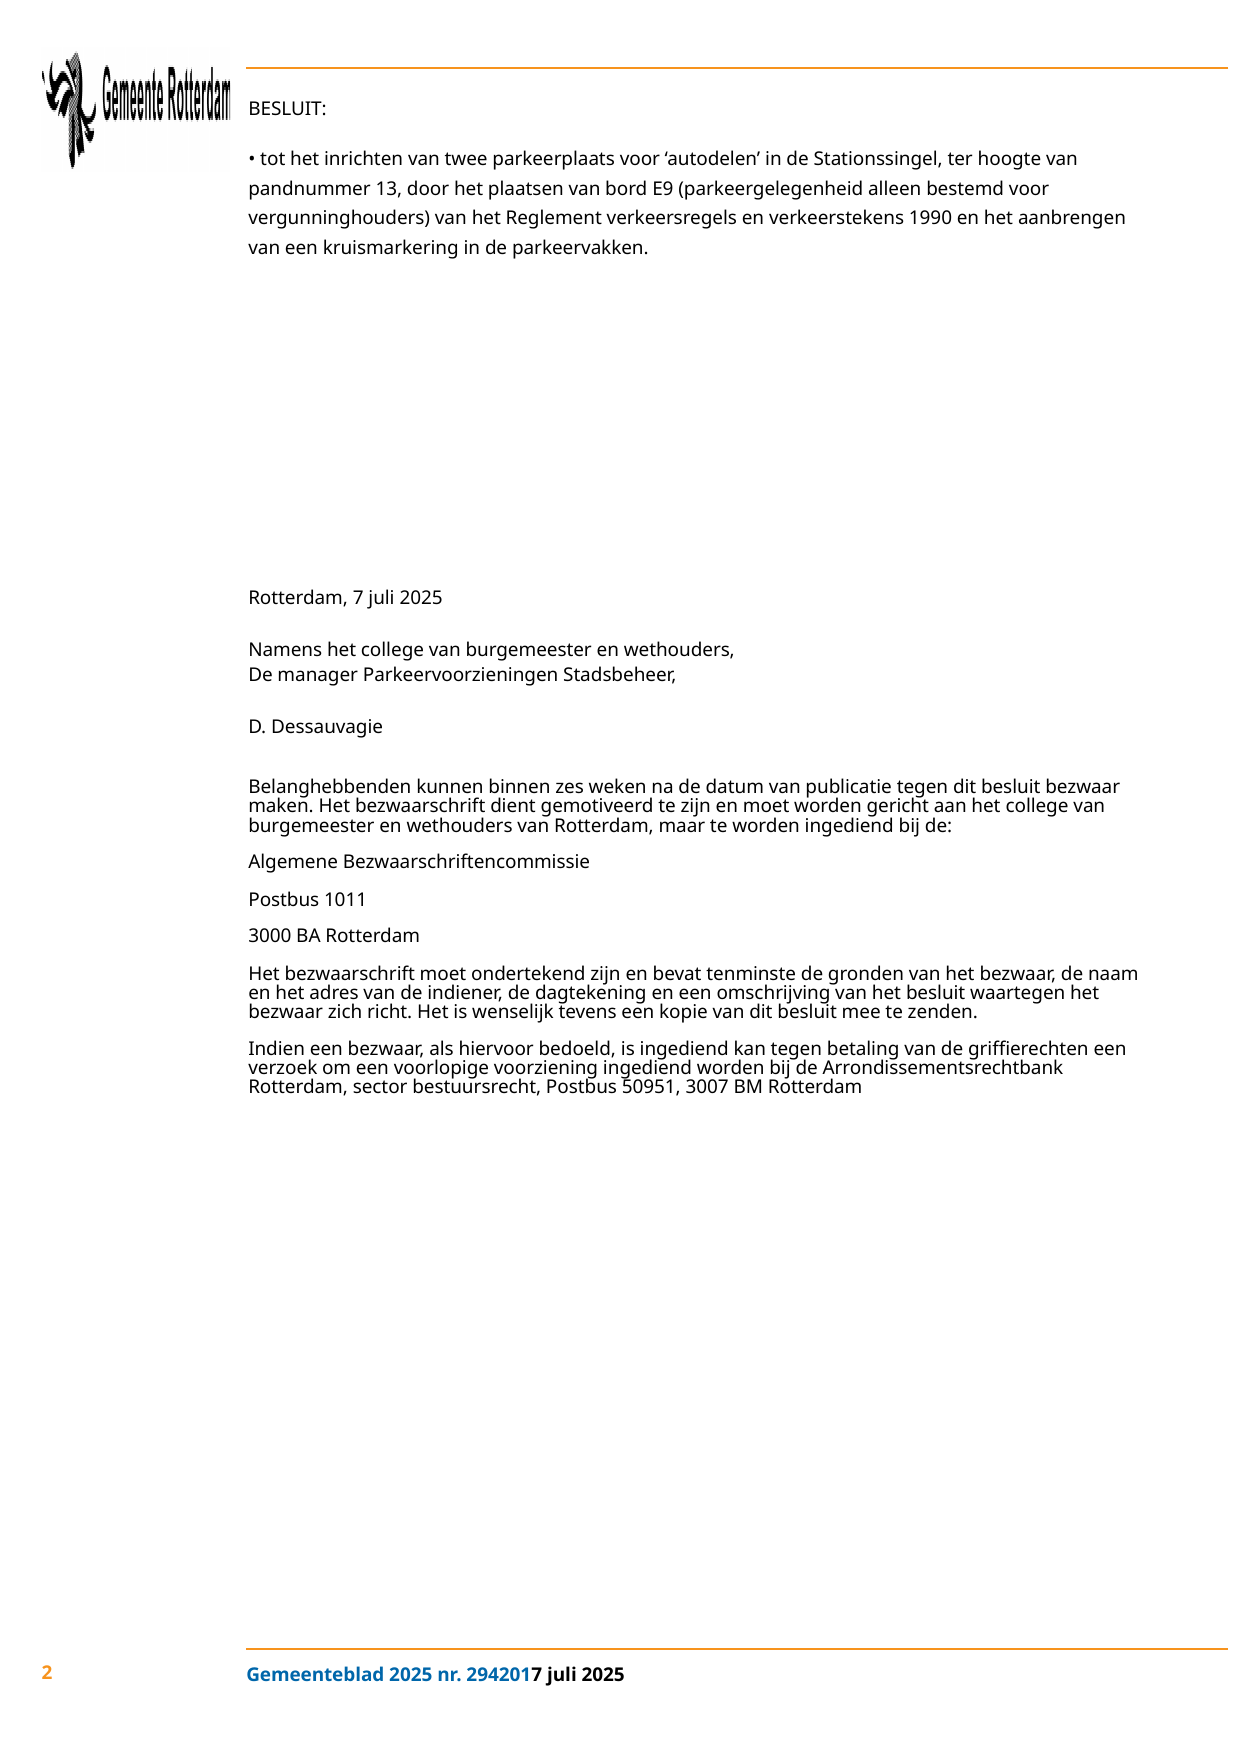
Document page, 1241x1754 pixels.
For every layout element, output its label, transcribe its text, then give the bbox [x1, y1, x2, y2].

text 3000 BA Rotterdam [248, 927, 1152, 947]
text Algemene Bezwaarschriftencommissie [248, 853, 1152, 873]
text Rotterdam, 7 juli 2025 [248, 584, 1152, 610]
picture [41, 47, 231, 172]
text • tot het inrichten van twee parkeerplaats voor ‘autodelen’ in de Stationssingel, ter hoogte van pandnummer 13, door het plaatsen van bord E9 (parkeergelegenheid alleen bestemd voor vergunninghouders) van het Reglement verkeersregels en verkeerstekens 1990 en het aanbrengen van een kruismarkering in de parkeervakken. [248, 145, 1152, 260]
text Indien een bezwaar, als hiervoor bedoeld, is ingediend kan tegen betaling van de griffierechten een verzoek om een voorlopige voorziening ingediend worden bij de Arrondissementsrechtbank Rotterdam, sector bestuursrecht, Postbus 50951, 3007 BM Rotterdam [248, 1040, 1152, 1098]
text D. Dessauvagie [248, 713, 1152, 739]
text Postbus 1011 [248, 891, 1152, 910]
text Belanghebbenden kunnen binnen zes weken na de datum van publicatie tegen dit besluit bezwaar maken. Het bezwaarschrift dient gemotiveerd te zijn en moet worden gericht aan het college van burgemeester en wethouders van Rotterdam, maar te worden ingediend bij de: [248, 778, 1152, 836]
text Namens het college van burgemeester en wethouders, [248, 636, 1152, 661]
text De manager Parkeervoorzieningen Stadsbeheer, [248, 661, 1152, 687]
text BESLUIT: [248, 95, 1152, 121]
text Het bezwaarschrift moet ondertekend zijn en bevat tenminste de gronden van het bezwaar, de naam en het adres van de indiener, de dagtekening en een omschrijving van het besluit waartegen het bezwaar zich richt. Het is wenselijk tevens een kopie van dit besluit mee te zenden. [248, 964, 1152, 1022]
